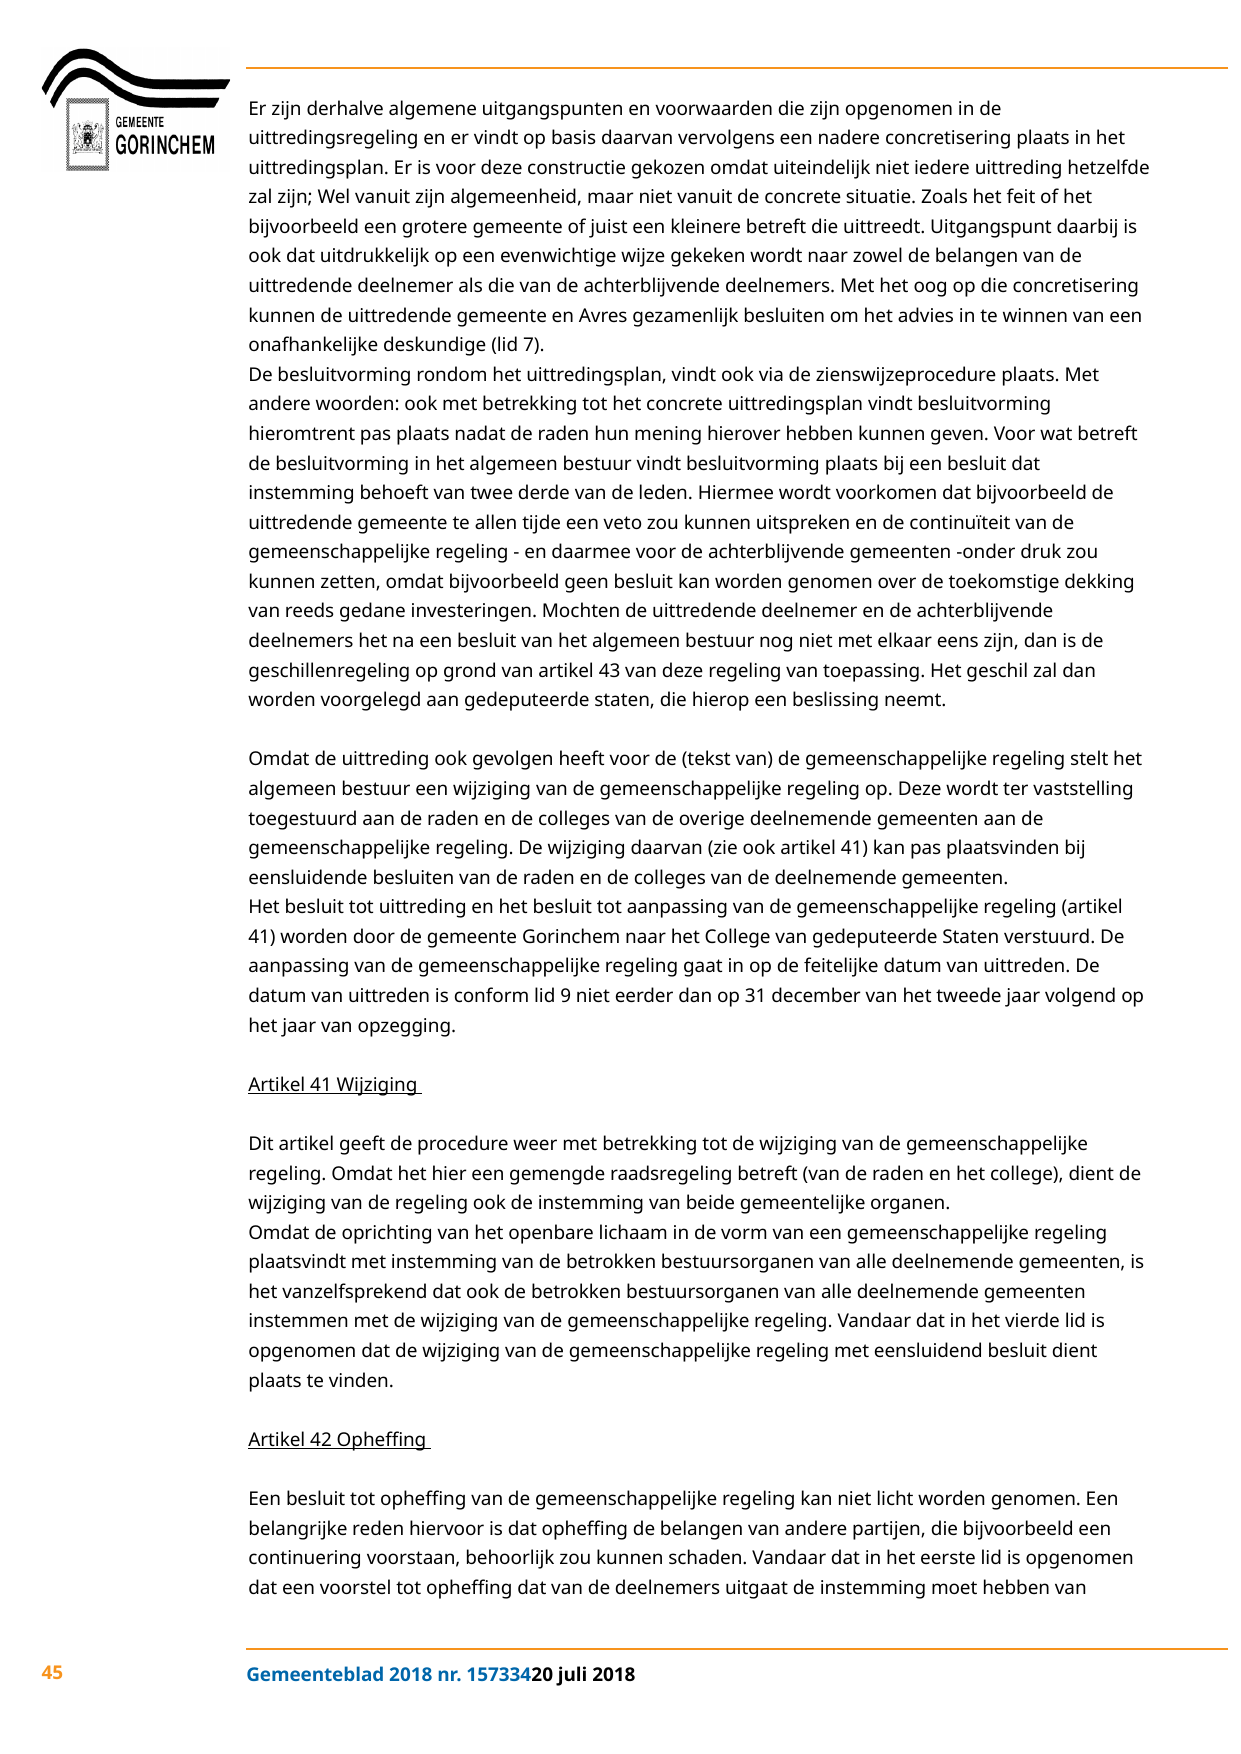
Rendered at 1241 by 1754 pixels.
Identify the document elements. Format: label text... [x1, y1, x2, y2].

text Omdat de oprichting van het openbare lichaam in de vorm van een gemeenschappelijke regeling plaatsvindt met instemming van de betrokken bestuursorganen van alle deelnemende gemeenten, is het vanzelfsprekend dat ook de betrokken bestuursorganen van alle deelnemende gemeenten instemmen met de wijziging van de gemeenschappelijke regeling. Vandaar dat in het vierde lid is opgenomen dat de wijziging van de gemeenschappelijke regeling met eensluidend besluit dient plaats te vinden. [248, 1219, 1152, 1393]
picture [41, 47, 231, 172]
text Er zijn derhalve algemene uitgangspunten en voorwaarden die zijn opgenomen in de uittredingsregeling en er vindt op basis daarvan vervolgens een nadere concretisering plaats in het uittredingsplan. Er is voor deze constructie gekozen omdat uiteindelijk niet iedere uittreding hetzelfde zal zijn; Wel vanuit zijn algemeenheid, maar niet vanuit de concrete situatie. Zoals het feit of het bijvoorbeeld een grotere gemeente of juist een kleinere betreft die uittreedt. Uitgangspunt daarbij is ook dat uitdrukkelijk op een evenwichtige wijze gekeken wordt naar zowel de belangen van de uittredende deelnemer als die van de achterblijvende deelnemers. Met het oog op die concretisering kunnen de uittredende gemeente en Avres gezamenlijk besluiten om het advies in te winnen van een onafhankelijke deskundige (lid 7). [248, 95, 1152, 357]
text Artikel 42 Opheffing [248, 1426, 1152, 1452]
text Dit artikel geeft de procedure weer met betrekking tot de wijziging van de gemeenschappelijke regeling. Omdat het hier een gemengde raadsregeling betreft (van de raden en het college), dient de wijziging van de regeling ook de instemming van beide gemeentelijke organen. [248, 1130, 1152, 1215]
text De besluitvorming rondom het uittredingsplan, vindt ook via de zienswijzeprocedure plaats. Met andere woorden: ook met betrekking tot het concrete uittredingsplan vindt besluitvorming hieromtrent pas plaats nadat de raden hun mening hierover hebben kunnen geven. Voor wat betreft de besluitvorming in het algemeen bestuur vindt besluitvorming plaats bij een besluit dat instemming behoeft van twee derde van de leden. Hiermee wordt voorkomen dat bijvoorbeeld de uittredende gemeente te allen tijde een veto zou kunnen uitspreken en de continuïteit van de gemeenschappelijke regeling - en daarmee voor de achterblijvende gemeenten -onder druk zou kunnen zetten, omdat bijvoorbeeld geen besluit kan worden genomen over de toekomstige dekking van reeds gedane investeringen. Mochten de uittredende deelnemer en de achterblijvende deelnemers het na een besluit van het algemeen bestuur nog niet met elkaar eens zijn, dan is de geschillenregeling op grond van artikel 43 van deze regeling van toepassing. Het geschil zal dan worden voorgelegd aan gedeputeerde staten, die hierop een beslissing neemt. [248, 361, 1152, 712]
text Omdat de uittreding ook gevolgen heeft voor de (tekst van) de gemeenschappelijke regeling stelt het algemeen bestuur een wijziging van de gemeenschappelijke regeling op. Deze wordt ter vaststelling toegestuurd aan de raden en de colleges van de overige deelnemende gemeenten aan de gemeenschappelijke regeling. De wijziging daarvan (zie ook artikel 41) kan pas plaatsvinden bij eensluidende besluiten van de raden en de colleges van de deelnemende gemeenten. [248, 746, 1152, 890]
text Een besluit tot opheffing van de gemeenschappelijke regeling kan niet licht worden genomen. Een belangrijke reden hiervoor is dat opheffing de belangen van andere partijen, die bijvoorbeeld een continuering voorstaan, behoorlijk zou kunnen schaden. Vandaar dat in het eerste lid is opgenomen dat een voorstel tot opheffing dat van de deelnemers uitgaat de instemming moet hebben van [248, 1485, 1152, 1600]
text Artikel 41 Wijziging [248, 1071, 1152, 1097]
text Het besluit tot uittreding en het besluit tot aanpassing van de gemeenschappelijke regeling (artikel 41) worden door de gemeente Gorinchem naar het College van gedeputeerde Staten verstuurd. De aanpassing van de gemeenschappelijke regeling gaat in op de feitelijke datum van uittreden. De datum van uittreden is conform lid 9 niet eerder dan op 31 december van het tweede jaar volgend op het jaar van opzegging. [248, 893, 1152, 1038]
